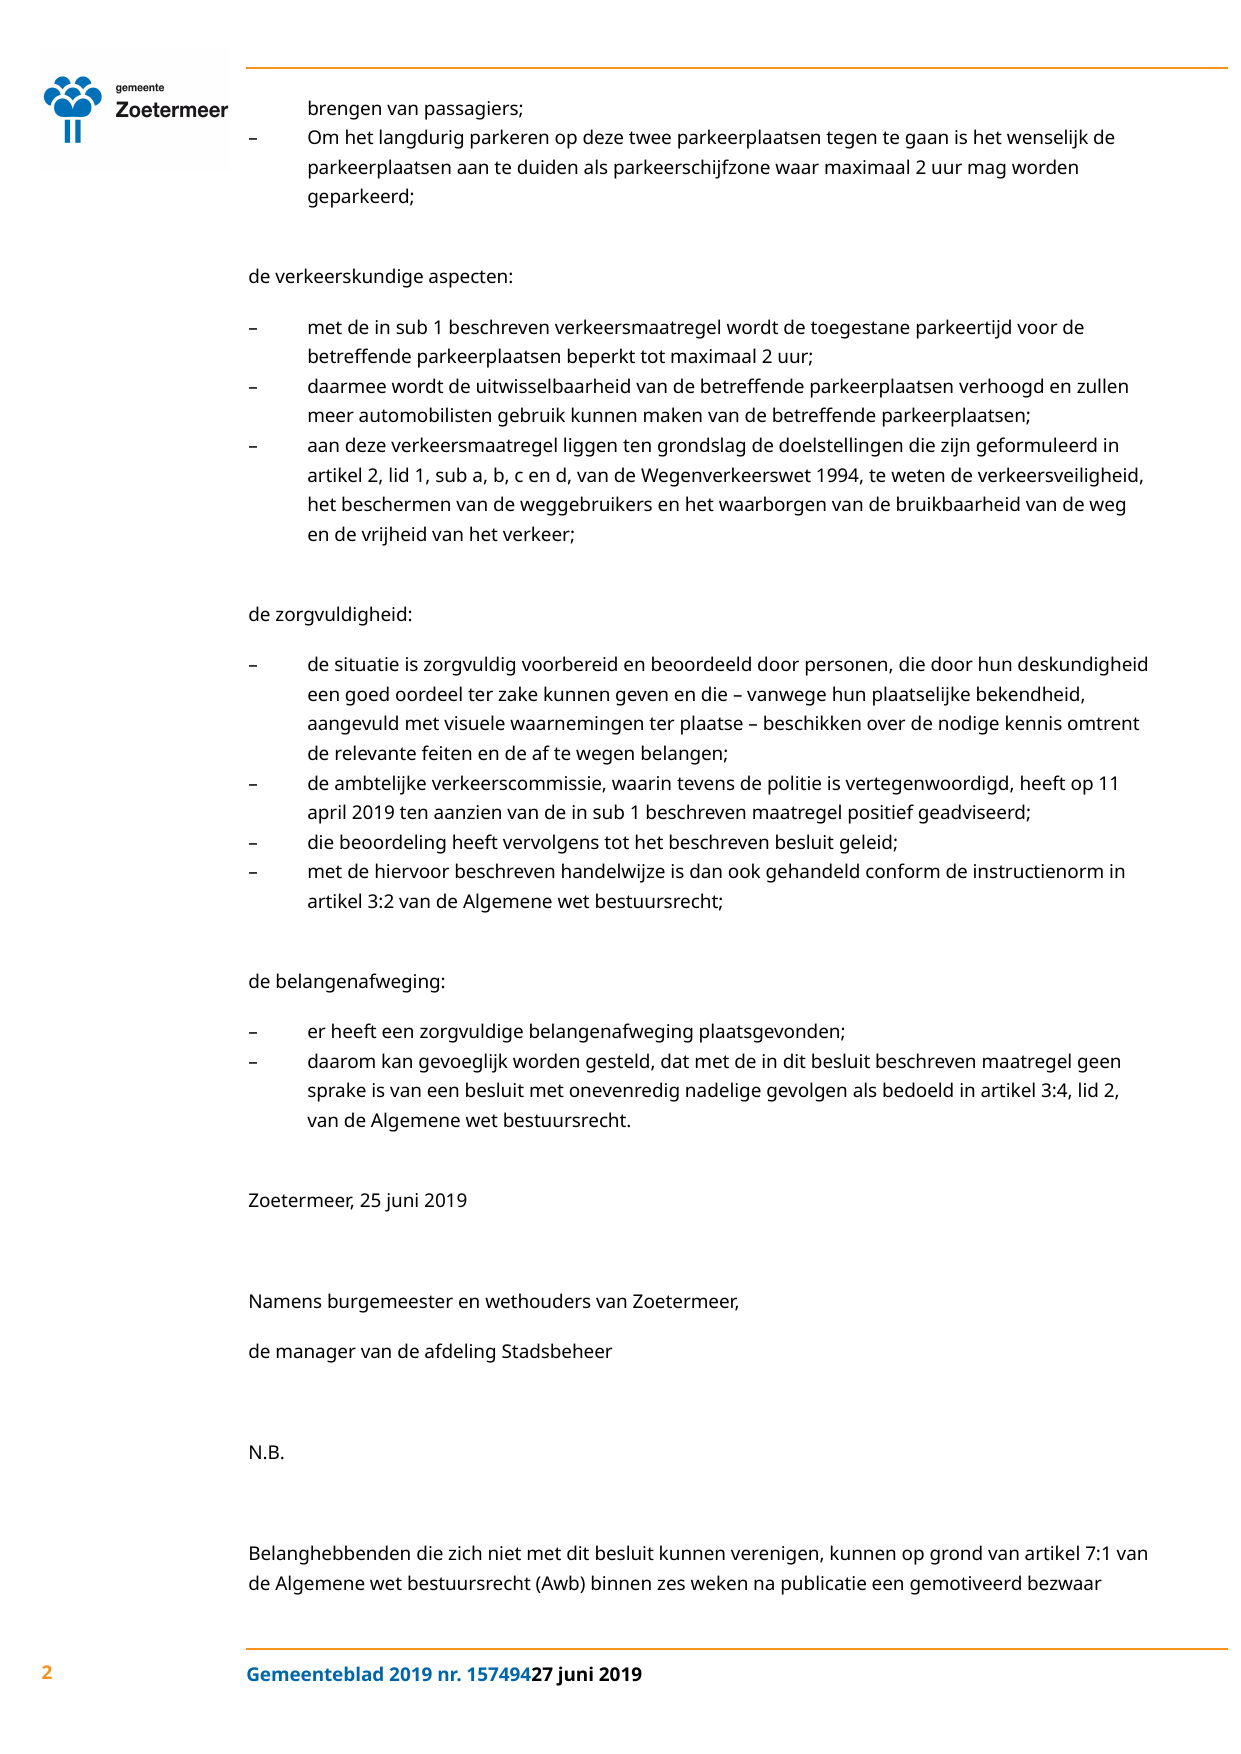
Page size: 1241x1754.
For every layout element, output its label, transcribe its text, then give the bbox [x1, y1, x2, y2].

text Namens burgemeester en wethouders van Zoetermeer, [248, 1288, 1152, 1314]
list met de in sub 1 beschreven verkeersmaatregel wordt de toegestane parkeertijd voor de betreffende parkeerplaatsen beperkt tot maximaal 2 uur; [248, 314, 1152, 369]
list aan deze verkeersmaatregel liggen ten grondslag de doelstellingen die zijn geformuleerd in artikel 2, lid 1, sub a, b, c en d, van de Wegenverkeerswet 1994, te weten de verkeersveiligheid, het beschermen van de weggebruikers en het waarborgen van de bruikbaarheid van de weg en de vrijheid van het verkeer; [248, 432, 1152, 547]
list Om het langdurig parkeren op deze twee parkeerplaatsen tegen te gaan is het wenselijk de parkeerplaatsen aan te duiden als parkeerschijfzone waar maximaal 2 uur mag worden geparkeerd; [248, 124, 1152, 209]
text N.B. [248, 1439, 1152, 1465]
list met de hiervoor beschreven handelwijze is dan ook gehandeld conform de instructienorm in artikel 3:2 van de Algemene wet bestuursrecht; [248, 858, 1152, 914]
text de zorgvuldigheid: [248, 601, 1152, 627]
text Belanghebbenden die zich niet met dit besluit kunnen verenigen, kunnen op grond van artikel 7:1 van de Algemene wet bestuursrecht (Awb) binnen zes weken na publicatie een gemotiveerd bezwaar [248, 1540, 1152, 1596]
list die beoordeling heeft vervolgens tot het beschreven besluit geleid; [248, 829, 1152, 855]
list daarmee wordt de uitwisselbaarheid van de betreffende parkeerplaatsen verhoogd en zullen meer automobilisten gebruik kunnen maken van de betreffende parkeerplaatsen; [248, 373, 1152, 428]
text Zoetermeer, 25 juni 2019 [248, 1187, 1152, 1213]
picture [41, 47, 231, 172]
list de ambtelijke verkeerscommissie, waarin tevens de politie is vertegenwoordigd, heeft op 11 april 2019 ten aanzien van de in sub 1 beschreven maatregel positief geadviseerd; [248, 770, 1152, 825]
list de situatie is zorgvuldig voorbereid en beoordeeld door personen, die door hun deskundigheid een goed oordeel ter zake kunnen geven en die – vanwege hun plaatselijke bekendheid, aangevuld met visuele waarnemingen ter plaatse – beschikken over de nodige kennis omtrent de relevante feiten en de af te wegen belangen; [248, 651, 1152, 766]
text de manager van de afdeling Stadsbeheer [248, 1338, 1152, 1364]
text de belangenafweging: [248, 968, 1152, 994]
text de verkeerskundige aspecten: [248, 263, 1152, 289]
list brengen van passagiers; [248, 95, 1152, 121]
list daarom kan gevoeglijk worden gesteld, dat met de in dit besluit beschreven maatregel geen sprake is van een besluit met onevenredig nadelige gevolgen als bedoeld in artikel 3:4, lid 2, van de Algemene wet bestuursrecht. [248, 1048, 1152, 1133]
list er heeft een zorgvuldige belangenafweging plaatsgevonden; [248, 1018, 1152, 1044]
